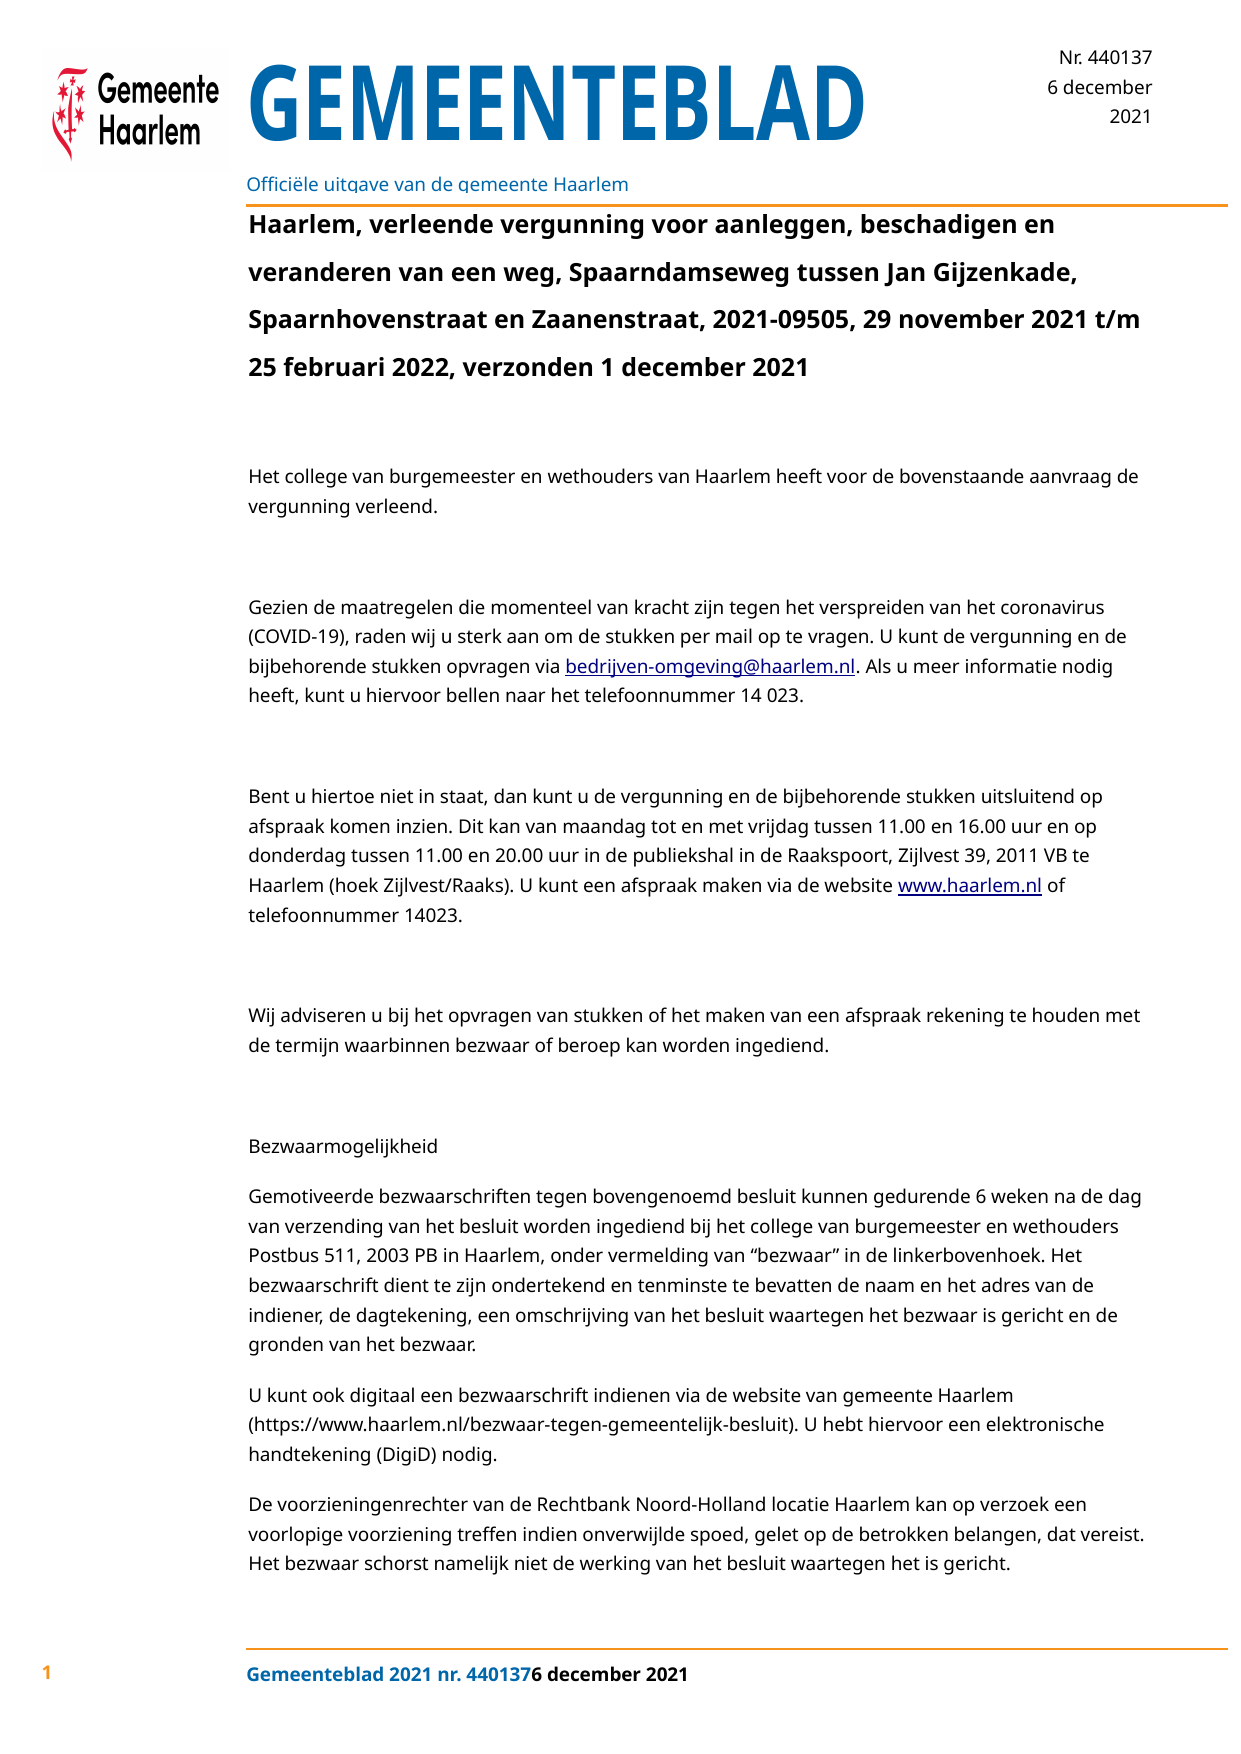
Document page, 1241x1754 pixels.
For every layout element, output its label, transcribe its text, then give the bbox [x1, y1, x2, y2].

text Gemotiveerde bezwaarschriften tegen bovengenoemd besluit kunnen gedurende 6 weken na de dag van verzending van het besluit worden ingediend bij het college van burgemeester en wethouders Postbus 511, 2003 PB in Haarlem, onder vermelding van “bezwaar” in de linkerbovenhoek. Het bezwaarschrift dient te zijn ondertekend en tenminste te bevatten de naam en het adres van de indiener, de dagtekening, een omschrijving van het besluit waartegen het bezwaar is gericht en de gronden van het bezwaar. [248, 1183, 1152, 1357]
text Wij adviseren u bij het opvragen van stukken of het maken van een afspraak rekening te houden met de termijn waarbinnen bezwaar of beroep kan worden ingediend. [248, 1003, 1152, 1058]
text De voorzieningenrechter van de Rechtbank Noord-Holland locatie Haarlem kan op verzoek een voorlopige voorziening treffen indien onverwijlde spoed, gelet op de betrokken belangen, dat vereist. Het bezwaar schorst namelijk niet de werking van het besluit waartegen het is gericht. [248, 1491, 1152, 1576]
text Bezwaarmogelijkheid [248, 1133, 1152, 1159]
text Haarlem, verleende vergunning voor aanleggen, beschadigen en veranderen van een weg, Spaarndamseweg tussen Jan Gijzenkade, Spaarnhovenstraat en Zaanenstraat, 2021-09505, 29 november 2021 t/m 25 februari 2022, verzonden 1 december 2021 [248, 207, 1152, 384]
text Het college van burgemeester en wethouders van Haarlem heeft voor de bovenstaande aanvraag de vergunning verleend. [248, 463, 1152, 519]
text U kunt ook digitaal een bezwaarschrift indienen via de website van gemeente Haarlem (https://www.haarlem.nl/bezwaar-tegen-gemeentelijk-besluit). U hebt hiervoor een elektronische handtekening (DigiD) nodig. [248, 1382, 1152, 1467]
text Bent u hiertoe niet in staat, dan kunt u de vergunning en de bijbehorende stukken uitsluitend op afspraak komen inzien. Dit kan van maandag tot en met vrijdag tussen 11.00 en 16.00 uur en op donderdag tussen 11.00 en 20.00 uur in de publiekshal in de Raakspoort, Zijlvest 39, 2011 VB te Haarlem (hoek Zijlvest/Raaks). U kunt een afspraak maken via de website www.haarlem.nl of telefoonnummer 14023. [248, 783, 1152, 928]
text Gezien de maatregelen die momenteel van kracht zijn tegen het verspreiden van het coronavirus (COVID-19), raden wij u sterk aan om de stukken per mail op te vragen. U kunt de vergunning en de bijbehorende stukken opvragen via bedrijven-omgeving@haarlem.nl. Als u meer informatie nodig heeft, kunt u hiervoor bellen naar het telefoonnummer 14 023. [248, 594, 1152, 708]
picture [41, 47, 231, 172]
